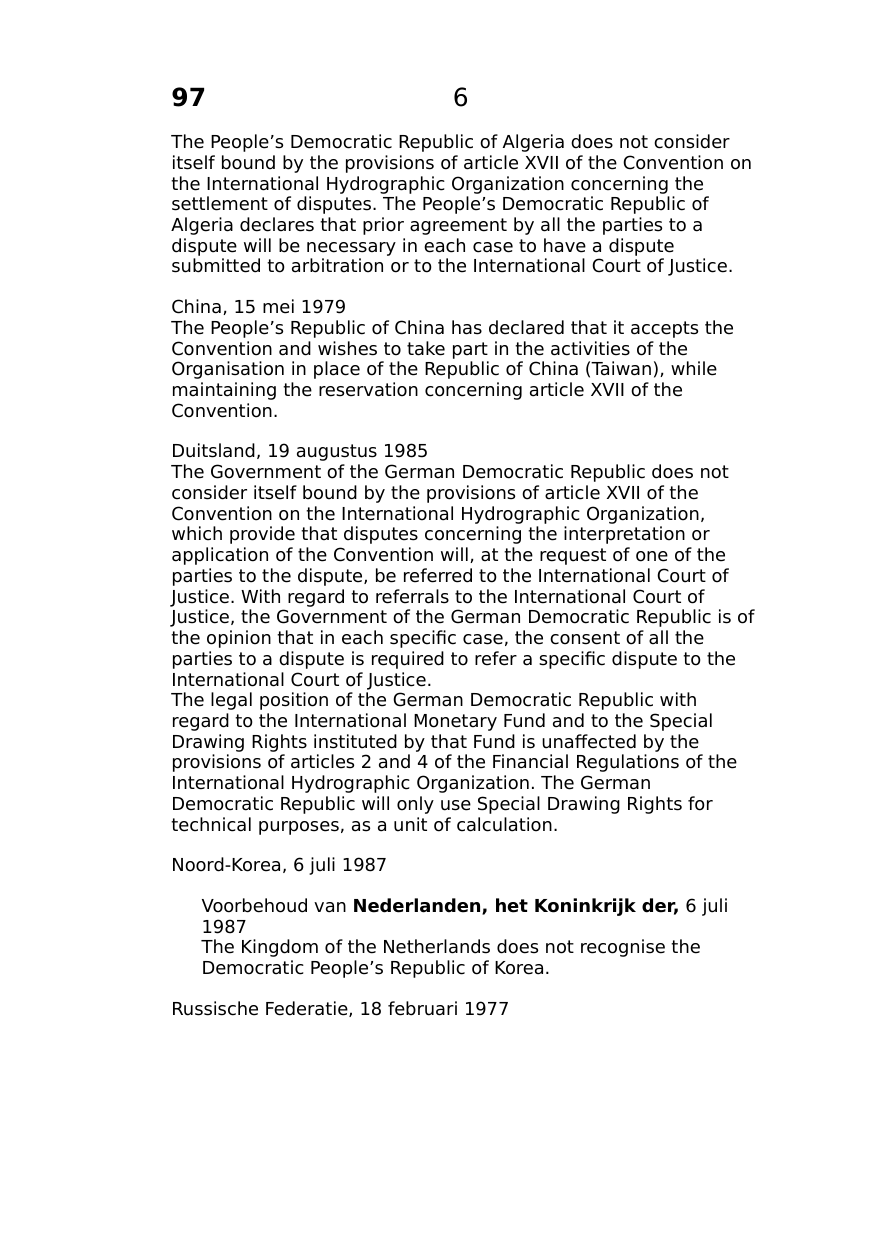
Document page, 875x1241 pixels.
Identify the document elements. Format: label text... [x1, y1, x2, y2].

text The legal position of the German Democratic Republic with regard to the International Monetary Fund and to the Special Drawing Rights instituted by that Fund is unaffected by the provisions of articles 2 and 4 of the Financial Regulations of the International Hydrographic Organization. The German Democratic Republic will only use Special Drawing Rights for technical purposes, as a unit of calculation. [171, 690, 756, 835]
text Duitsland, 19 augustus 1985 [171, 441, 756, 462]
text China, 15 mei 1979 [171, 297, 756, 318]
text The Government of the German Democratic Republic does not consider itself bound by the provisions of article XVII of the Convention on the International Hydrographic Organization, which provide that disputes concerning the interpretation or application of the Convention will, at the request of one of the parties to the dispute, be referred to the International Court of Justice. With regard to referrals to the International Court of Justice, the Government of the German Democratic Republic is of the opinion that in each specific case, the consent of all the parties to a dispute is required to refer a specific dispute to the International Court of Justice. [171, 462, 756, 690]
text Noord-Korea, 6 juli 1987 [171, 855, 756, 876]
text The Kingdom of the Netherlands does not recognise the Democratic People’s Republic of Korea. [201, 937, 756, 979]
text The People’s Republic of China has declared that it accepts the Convention and wishes to take part in the activities of the Organisation in place of the Republic of China (Taiwan), while maintaining the reservation concerning article XVII of the Convention. [171, 318, 756, 421]
text Voorbehoud van Nederlanden, het Koninkrijk der, 6 juli 1987 [201, 896, 756, 937]
text Russische Federatie, 18 februari 1977 [171, 999, 756, 1019]
text The People’s Democratic Republic of Algeria does not consider itself bound by the provisions of article XVII of the Convention on the International Hydrographic Organization concerning the settlement of disputes. The People’s Democratic Republic of Algeria declares that prior agreement by all the parties to a dispute will be necessary in each case to have a dispute submitted to arbitration or to the International Court of Justice. [171, 132, 756, 277]
